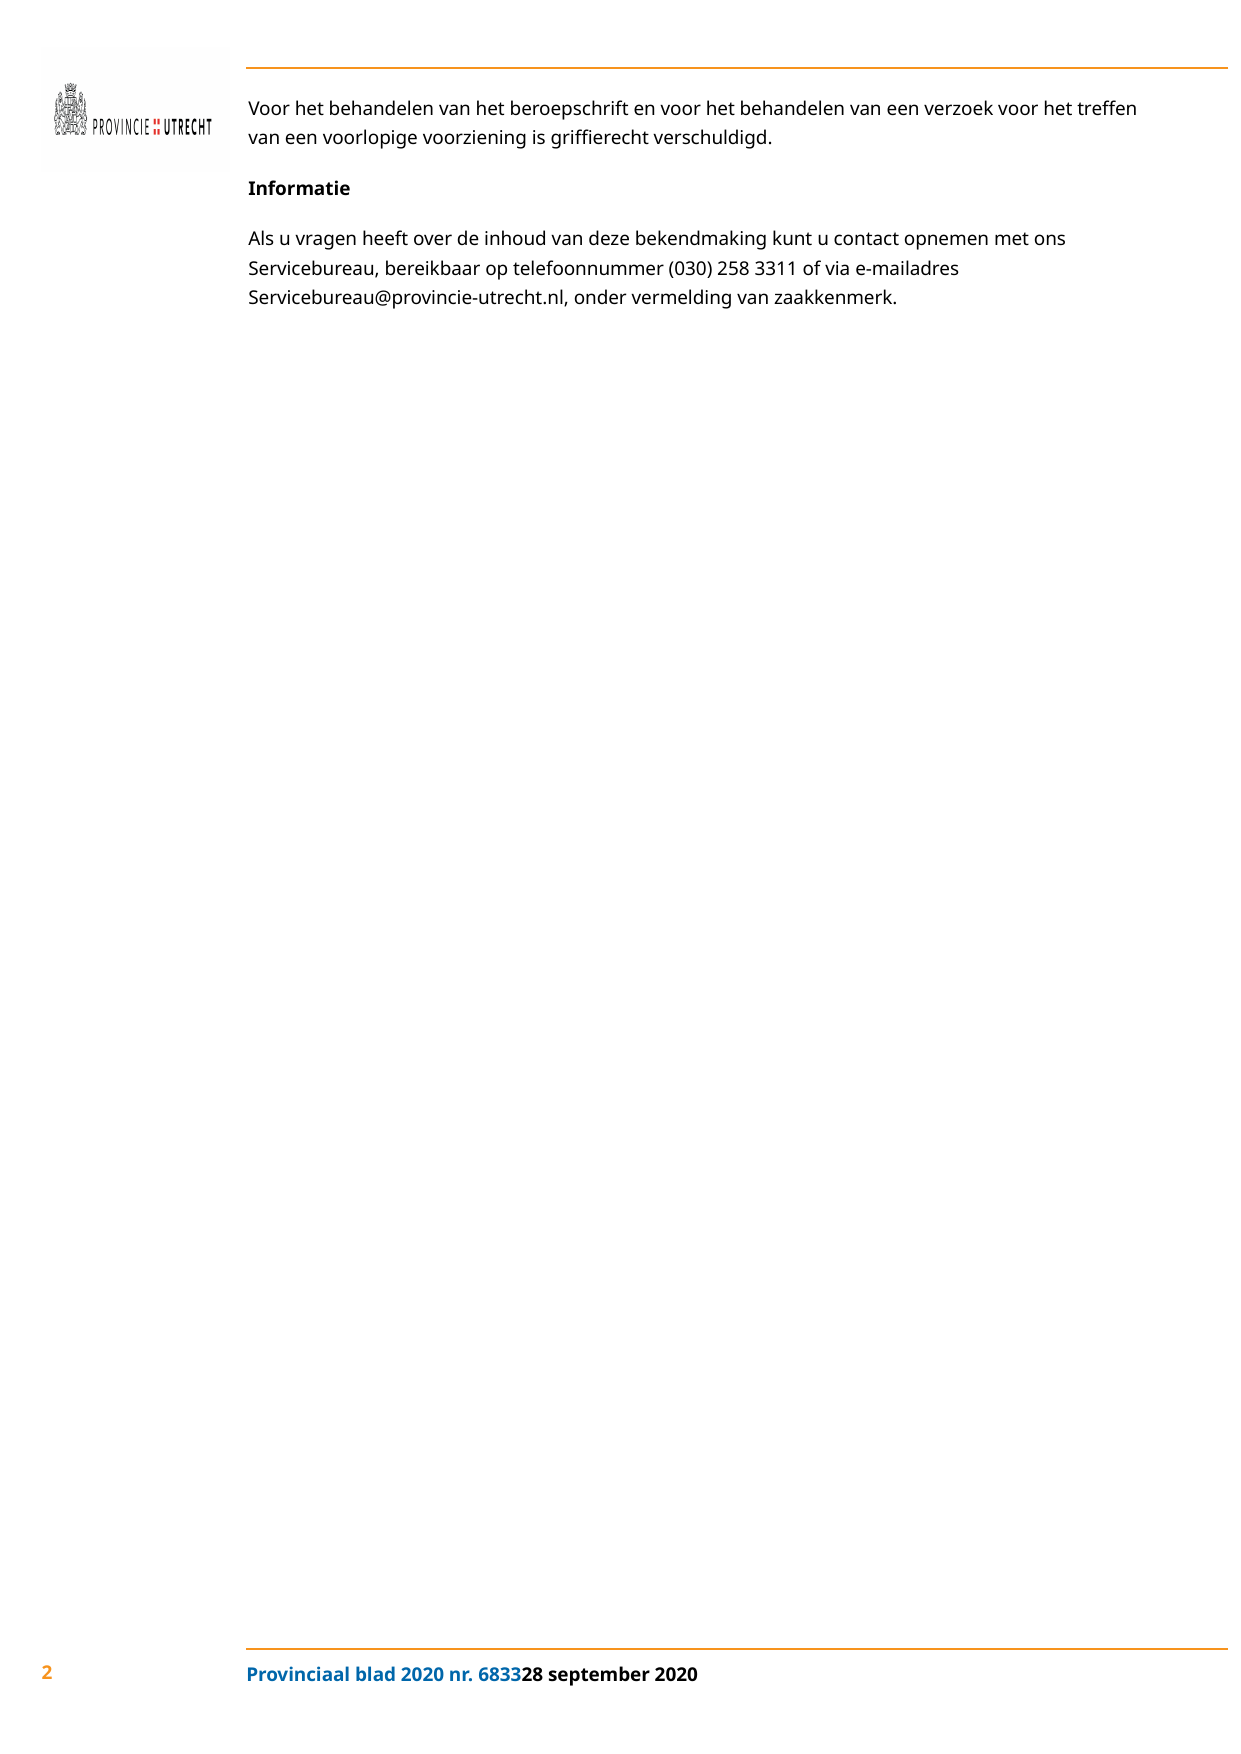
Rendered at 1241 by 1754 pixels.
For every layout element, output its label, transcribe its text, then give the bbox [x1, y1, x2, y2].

picture [41, 47, 231, 172]
text Informatie [248, 175, 1152, 201]
text Voor het behandelen van het beroepschrift en voor het behandelen van een verzoek voor het treffen van een voorlopige voorziening is griffierecht verschuldigd. [248, 95, 1152, 150]
text Als u vragen heeft over de inhoud van deze bekendmaking kunt u contact opnemen met ons Servicebureau, bereikbaar op telefoonnummer (030) 258 3311 of via e-mailadres Servicebureau@provincie-utrecht.nl, onder vermelding van zaakkenmerk. [248, 225, 1152, 310]
